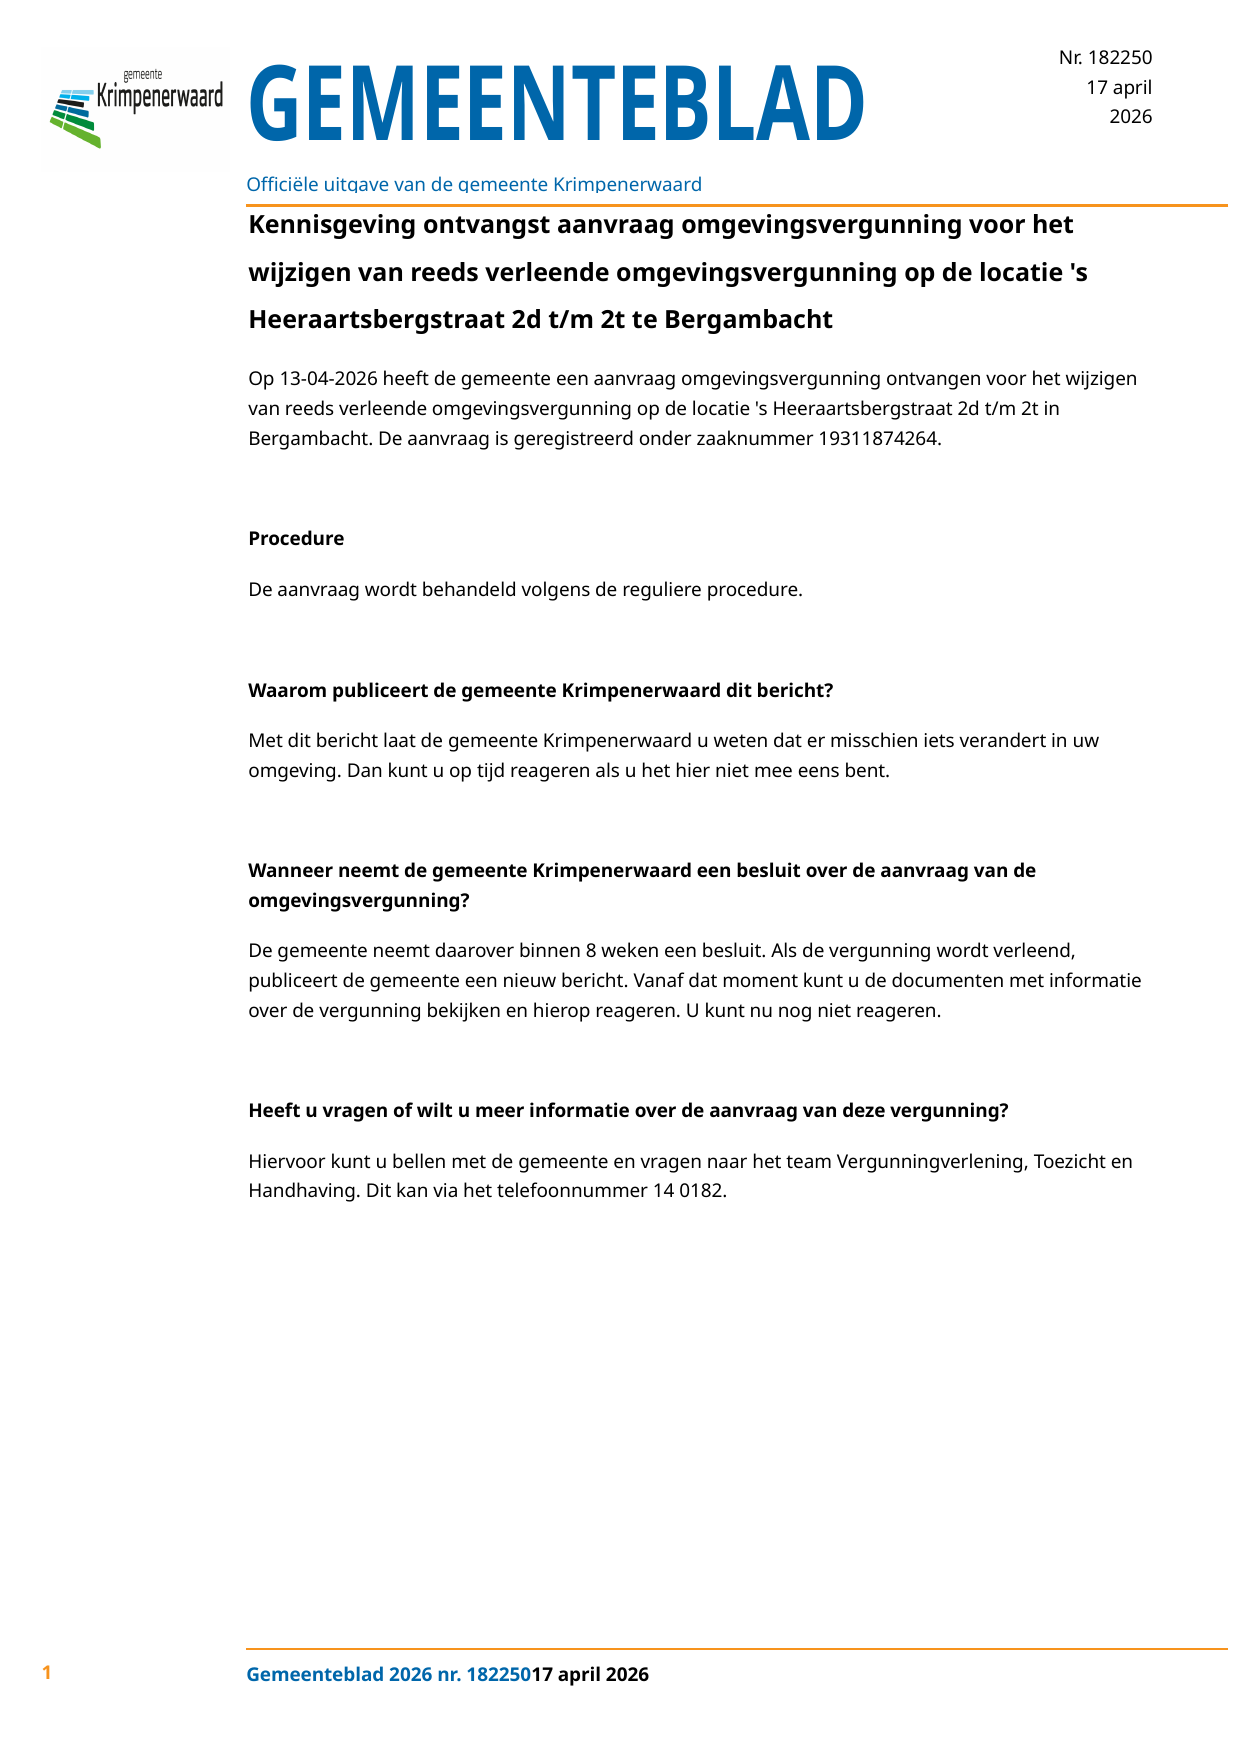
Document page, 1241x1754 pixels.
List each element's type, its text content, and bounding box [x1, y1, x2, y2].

text Kennisgeving ontvangst aanvraag omgevingsvergunning voor het wijzigen van reeds verleende omgevingsvergunning op de locatie 's Heeraartsbergstraat 2d t/m 2t te Bergambacht [248, 207, 1152, 336]
text Heeft u vragen of wilt u meer informatie over de aanvraag van deze vergunning? [248, 1098, 1152, 1123]
text Met dit bericht laat de gemeente Krimpenerwaard u weten dat er misschien iets verandert in uw omgeving. Dan kunt u op tijd reageren als u het hier niet mee eens bent. [248, 727, 1152, 782]
text Procedure [248, 526, 1152, 551]
text De aanvraag wordt behandeld volgens de reguliere procedure. [248, 576, 1152, 602]
text Op 13-04-2026 heeft de gemeente een aanvraag omgevingsvergunning ontvangen voor het wijzigen van reeds verleende omgevingsvergunning op de locatie 's Heeraartsbergstraat 2d t/m 2t in Bergambacht. De aanvraag is geregistreerd onder zaaknummer 19311874264. [248, 366, 1152, 450]
text De gemeente neemt daarover binnen 8 weken een besluit. Als de vergunning wordt verleend, publiceert de gemeente een nieuw bericht. Vanaf dat moment kunt u de documenten met informatie over de vergunning bekijken en hierop reageren. U kunt nu nog niet reageren. [248, 938, 1152, 1022]
text Waarom publiceert de gemeente Krimpenerwaard dit bericht? [248, 677, 1152, 702]
text Wanneer neemt de gemeente Krimpenerwaard een besluit over de aanvraag van de omgevingsvergunning? [248, 858, 1152, 913]
picture [41, 47, 231, 172]
text Hiervoor kunt u bellen met de gemeente en vragen naar het team Vergunningverlening, Toezicht en Handhaving. Dit kan via het telefoonnummer 14 0182. [248, 1148, 1152, 1203]
